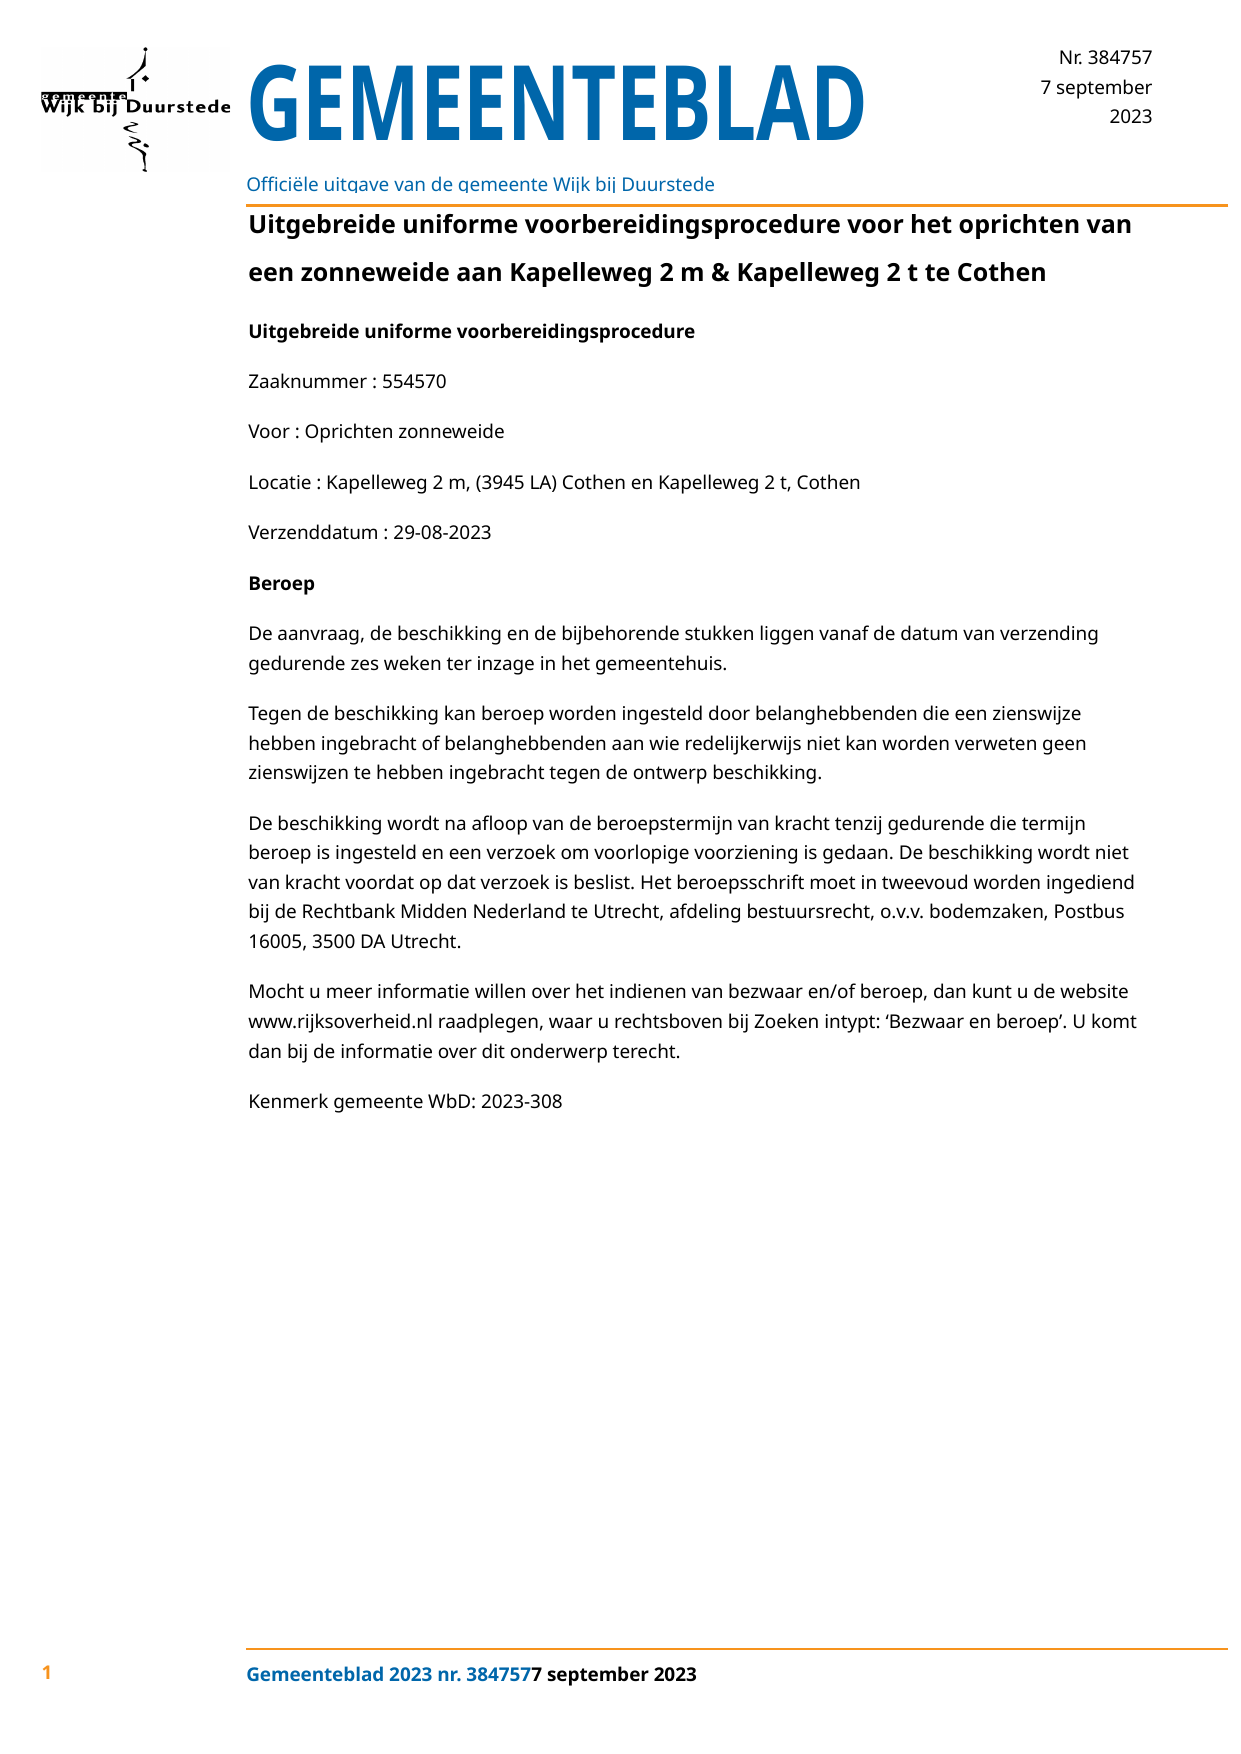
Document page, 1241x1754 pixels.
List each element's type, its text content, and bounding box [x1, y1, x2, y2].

text Beroep [248, 570, 1152, 596]
text Verzenddatum : 29-08-2023 [248, 519, 1152, 545]
text Kenmerk gemeente WbD: 2023-308 [248, 1088, 1152, 1114]
text Mocht u meer informatie willen over het indienen van bezwaar en/of beroep, dan kunt u de website www.rijksoverheid.nl raadplegen, waar u rechtsboven bij Zoeken intypt: ‘Bezwaar en beroep’. U komt dan bij de informatie over dit onderwerp terecht. [248, 979, 1152, 1064]
picture [41, 47, 231, 172]
text De aanvraag, de beschikking en de bijbehorende stukken liggen vanaf de datum van verzending gedurende zes weken ter inzage in het gemeentehuis. [248, 620, 1152, 676]
text De beschikking wordt na afloop van de beroepstermijn van kracht tenzij gedurende die termijn beroep is ingesteld en een verzoek om voorlopige voorziening is gedaan. De beschikking wordt niet van kracht voordat op dat verzoek is beslist. Het beroepsschrift moet in tweevoud worden ingediend bij de Rechtbank Midden Nederland te Utrecht, afdeling bestuursrecht, o.v.v. bodemzaken, Postbus 16005, 3500 DA Utrecht. [248, 810, 1152, 954]
text Uitgebreide uniforme voorbereidingsprocedure voor het oprichten van een zonneweide aan Kapelleweg 2 m & Kapelleweg 2 t te Cothen [248, 207, 1152, 288]
text Voor : Oprichten zonneweide [248, 419, 1152, 444]
text Zaaknummer : 554570 [248, 368, 1152, 394]
text Tegen de beschikking kan beroep worden ingesteld door belanghebbenden die een zienswijze hebben ingebracht of belanghebbenden aan wie redelijkerwijs niet kan worden verweten geen zienswijzen te hebben ingebracht tegen de ontwerp beschikking. [248, 700, 1152, 785]
text Locatie : Kapelleweg 2 m, (3945 LA) Cothen en Kapelleweg 2 t, Cothen [248, 469, 1152, 495]
text Uitgebreide uniforme voorbereidingsprocedure [248, 318, 1152, 344]
